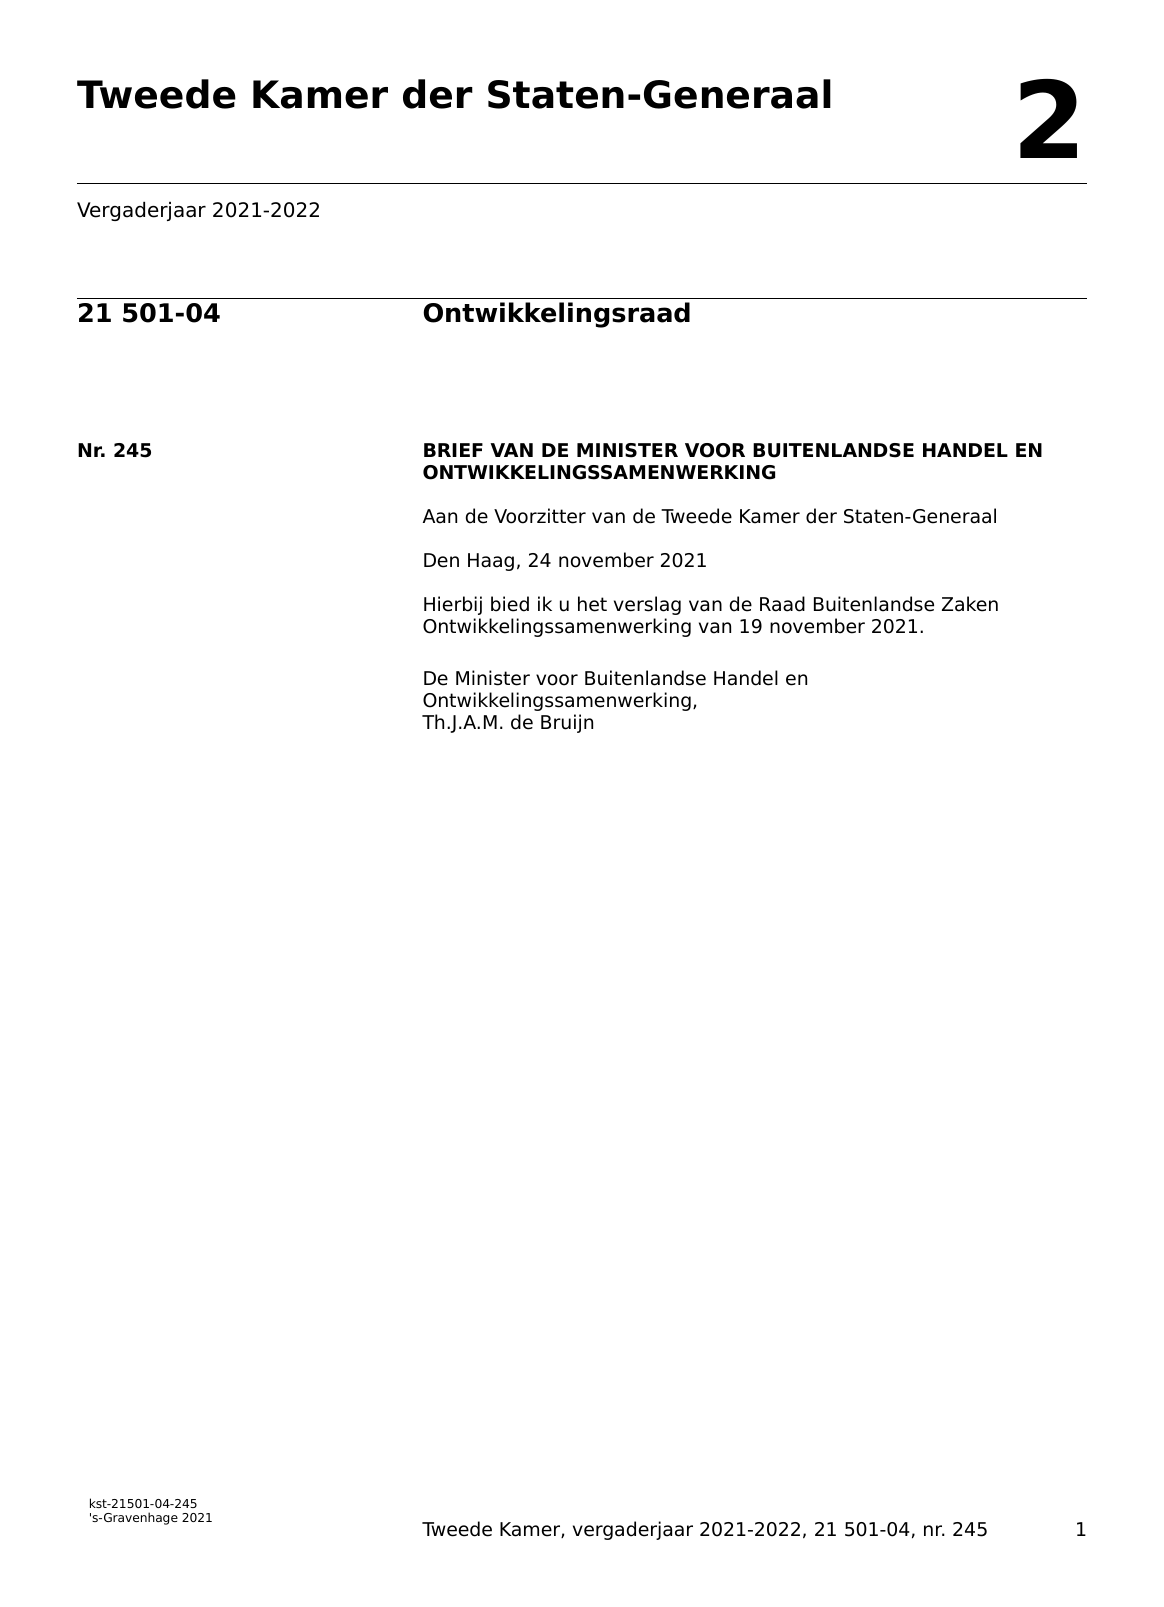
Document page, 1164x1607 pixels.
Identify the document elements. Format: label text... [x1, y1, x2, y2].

text kst-21501-04-245 [88, 1497, 323, 1511]
subtitle Nr. 245 BRIEF VAN DE MINISTER VOOR BUITENLANDSE HANDEL EN ONTWIKKELINGSSAMENWERKING [77, 440, 1087, 484]
table_cell Vergaderjaar 2021-2022 [77, 184, 1087, 298]
subtitle 21 501-04 Ontwikkelingsraad [77, 299, 1087, 329]
text Aan de Voorzitter van de Tweede Kamer der Staten-Generaal [422, 506, 1087, 528]
text 's-Gravenhage 2021 [88, 1511, 323, 1525]
text Den Haag, 24 november 2021 [422, 550, 1087, 572]
table_header 2 [886, 59, 1087, 183]
text Hierbij bied ik u het verslag van de Raad Buitenlandse Zaken Ontwikkelingssamenwerking van 19 november 2021. [422, 594, 1087, 638]
text De Minister voor Buitenlandse Handel en Ontwikkelingssamenwerking, Th.J.A.M. de Bruijn [422, 668, 1087, 734]
table_header Tweede Kamer der Staten-Generaal [77, 59, 886, 183]
